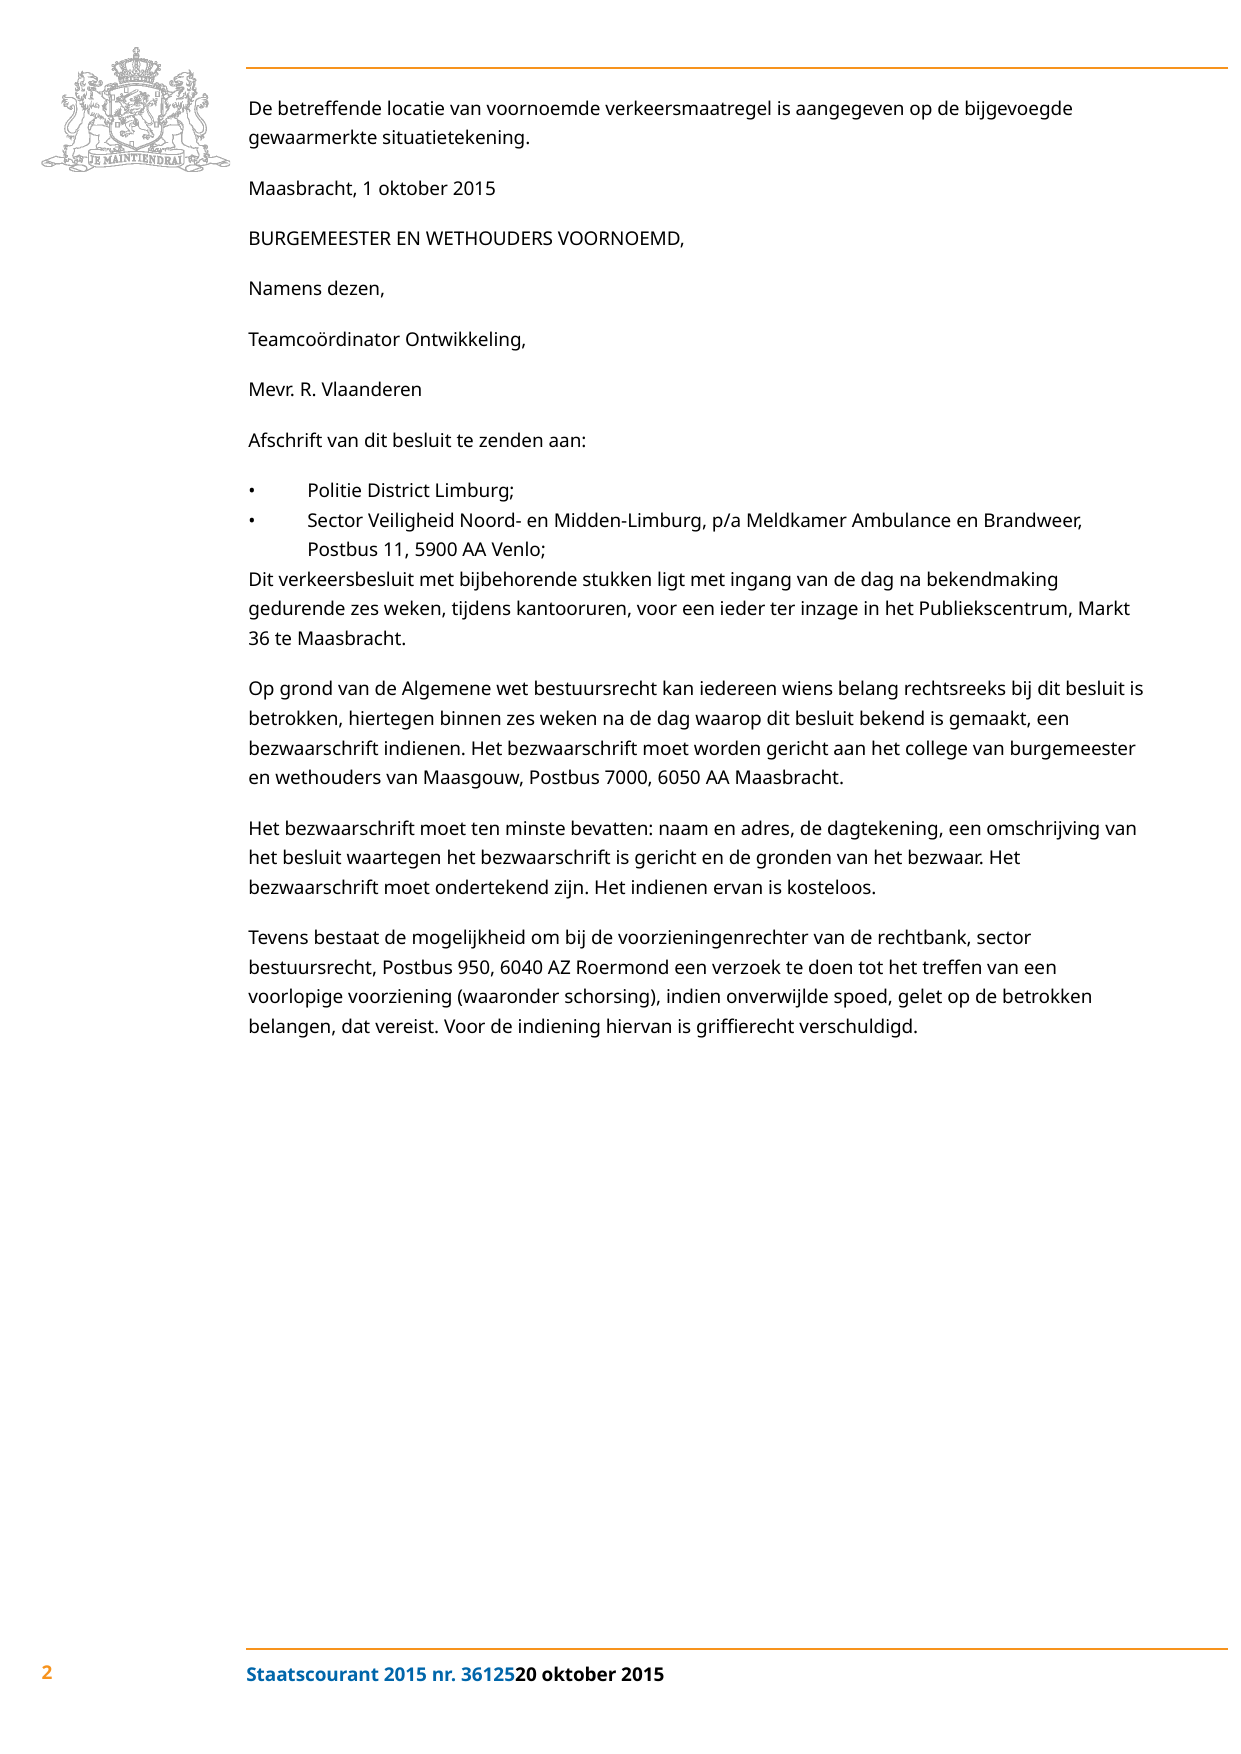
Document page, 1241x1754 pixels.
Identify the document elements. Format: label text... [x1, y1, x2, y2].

text Tevens bestaat de mogelijkheid om bij de voorzieningenrechter van de rechtbank, sector bestuursrecht, Postbus 950, 6040 AZ Roermond een verzoek te doen tot het treffen van een voorlopige voorziening (waaronder schorsing), indien onverwijlde spoed, gelet op de betrokken belangen, dat vereist. Voor de indiening hiervan is griffierecht verschuldigd. [248, 924, 1152, 1039]
text BURGEMEESTER EN WETHOUDERS VOORNOEMD, [248, 225, 1152, 251]
text Het bezwaarschrift moet ten minste bevatten: naam en adres, de dagtekening, een omschrijving van het besluit waartegen het bezwaarschrift is gericht en de gronden van het bezwaar. Het bezwaarschrift moet ondertekend zijn. Het indienen ervan is kosteloos. [248, 815, 1152, 900]
text Namens dezen, [248, 276, 1152, 301]
text Mevr. R. Vlaanderen [248, 376, 1152, 402]
text Teamcoördinator Ontwikkeling, [248, 326, 1152, 352]
text Dit verkeersbesluit met bijbehorende stukken ligt met ingang van de dag na bekendmaking gedurende zes weken, tijdens kantooruren, voor een ieder ter inzage in het Publiekscentrum, Markt 36 te Maasbracht. [248, 566, 1152, 651]
text Maasbracht, 1 oktober 2015 [248, 175, 1152, 201]
text De betreffende locatie van voornoemde verkeersmaatregel is aangegeven op de bijgevoegde gewaarmerkte situatietekening. [248, 95, 1152, 150]
list Politie District Limburg; [248, 477, 1152, 503]
picture [41, 47, 231, 172]
text Op grond van de Algemene wet bestuursrecht kan iedereen wiens belang rechtsreeks bij dit besluit is betrokken, hiertegen binnen zes weken na de dag waarop dit besluit bekend is gemaakt, een bezwaarschrift indienen. Het bezwaarschrift moet worden gericht aan het college van burgemeester en wethouders van Maasgouw, Postbus 7000, 6050 AA Maasbracht. [248, 676, 1152, 790]
list Sector Veiligheid Noord- en Midden-Limburg, p/a Meldkamer Ambulance en Brandweer, Postbus 11, 5900 AA Venlo; [248, 507, 1152, 562]
text Afschrift van dit besluit te zenden aan: [248, 427, 1152, 453]
